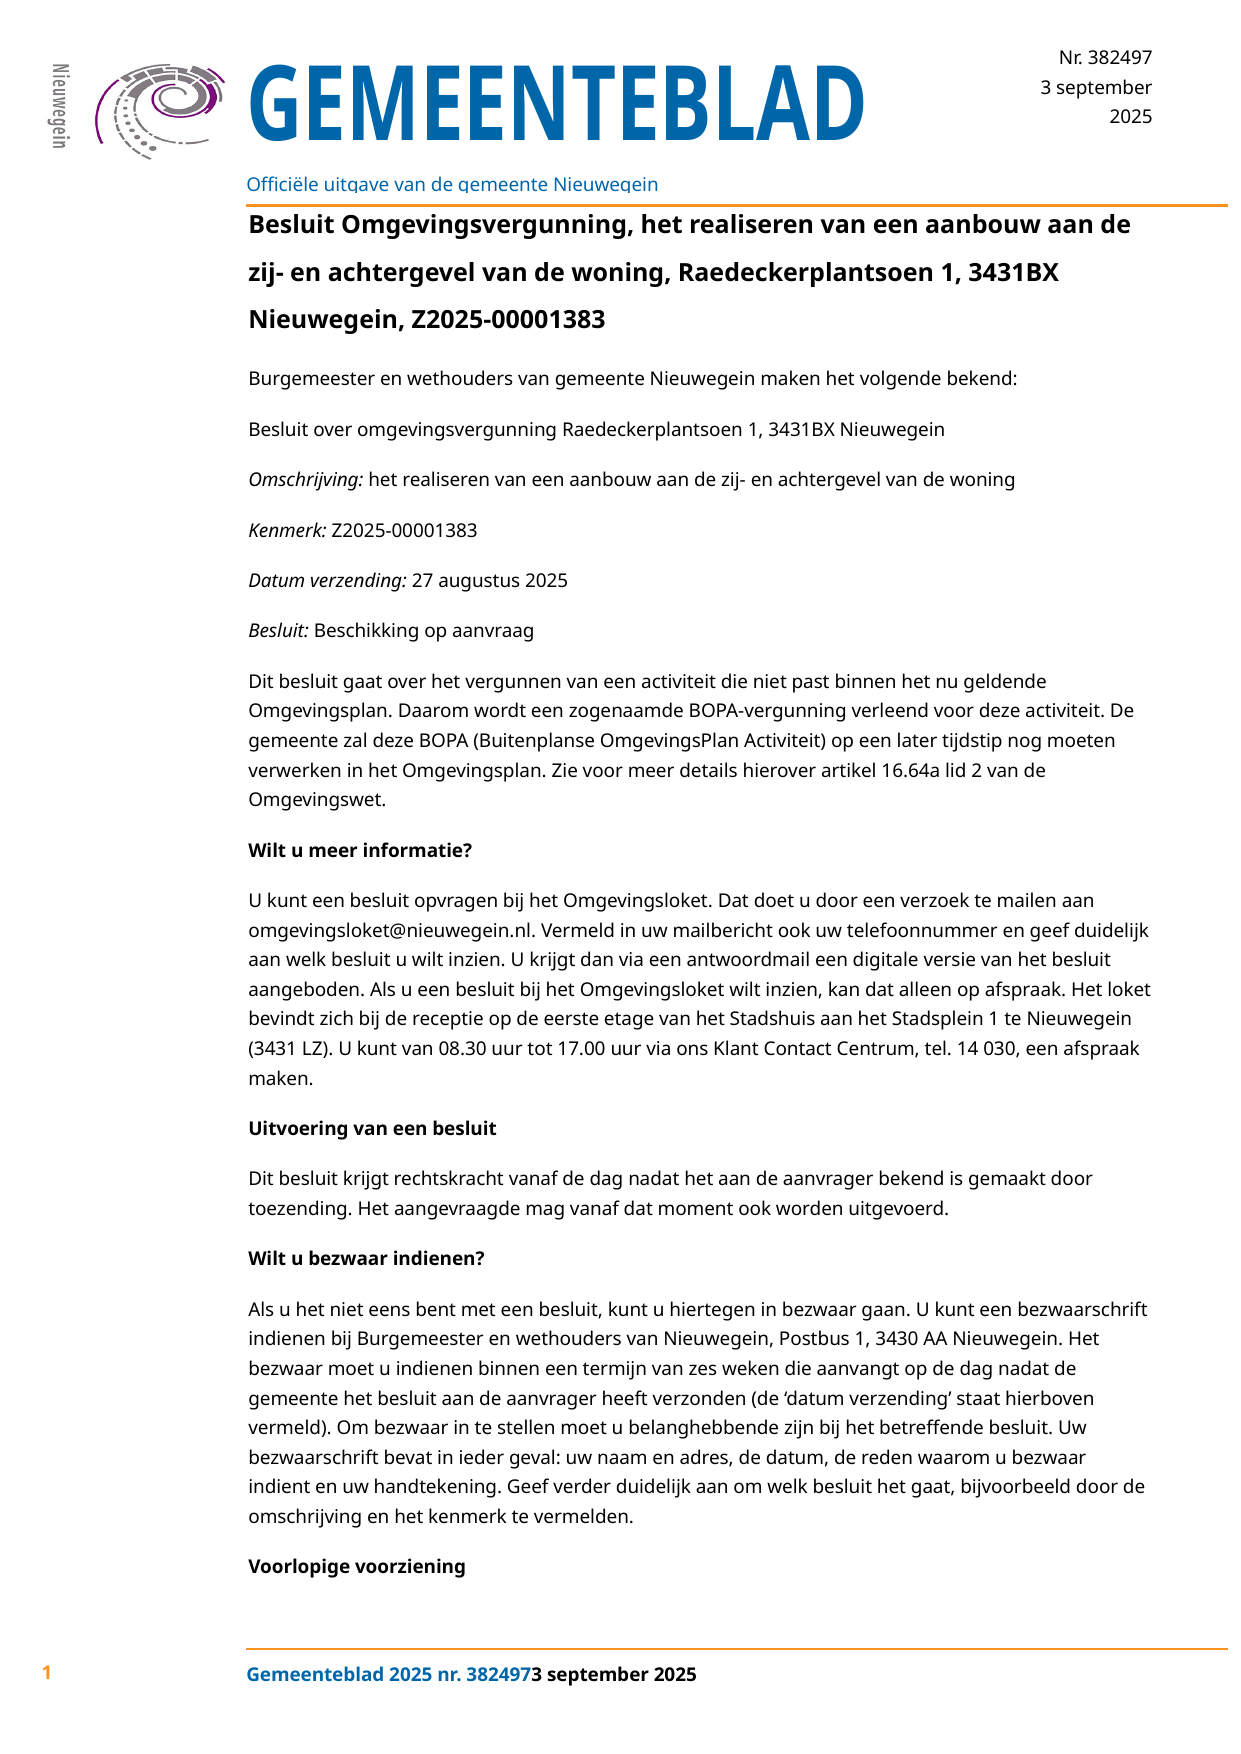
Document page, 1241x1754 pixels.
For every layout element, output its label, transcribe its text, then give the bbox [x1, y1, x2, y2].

text Besluit over omgevingsvergunning Raedeckerplantsoen 1, 3431BX Nieuwegein [248, 416, 1152, 442]
text Dit besluit krijgt rechtskracht vanaf de dag nadat het aan de aanvrager bekend is gemaakt door toezending. Het aangevraagde mag vanaf dat moment ook worden uitgevoerd. [248, 1166, 1152, 1221]
text Omschrijving: het realiseren van een aanbouw aan de zij- en achtergevel van de woning [248, 466, 1152, 492]
text Wilt u meer informatie? [248, 837, 1152, 862]
text Besluit: Beschikking op aanvraag [248, 618, 1152, 643]
text Kenmerk: Z2025-00001383 [248, 517, 1152, 542]
text Voorlopige voorziening [248, 1553, 1152, 1579]
text Wilt u bezwaar indienen? [248, 1246, 1152, 1271]
text Dit besluit gaat over het vergunnen van een activiteit die niet past binnen het nu geldende Omgevingsplan. Daarom wordt een zogenaamde BOPA-vergunning verleend voor deze activiteit. De gemeente zal deze BOPA (Buitenplanse OmgevingsPlan Activiteit) op een later tijdstip nog moeten verwerken in het Omgevingsplan. Zie voor meer details hierover artikel 16.64a lid 2 van de Omgevingswet. [248, 668, 1152, 812]
text Datum verzending: 27 augustus 2025 [248, 567, 1152, 593]
picture [41, 47, 231, 172]
text Uitvoering van een besluit [248, 1115, 1152, 1141]
text Als u het niet eens bent met een besluit, kunt u hiertegen in bezwaar gaan. U kunt een bezwaarschrift indienen bij Burgemeester en wethouders van Nieuwegein, Postbus 1, 3430 AA Nieuwegein. Het bezwaar moet u indienen binnen een termijn van zes weken die aanvangt op de dag nadat de gemeente het besluit aan de aanvrager heeft verzonden (de ‘datum verzending’ staat hierboven vermeld). Om bezwaar in te stellen moet u belanghebbende zijn bij het betreffende besluit. Uw bezwaarschrift bevat in ieder geval: uw naam en adres, de datum, de reden waarom u bezwaar indient en uw handtekening. Geef verder duidelijk aan om welk besluit het gaat, bijvoorbeeld door de omschrijving en het kenmerk te vermelden. [248, 1296, 1152, 1529]
text Burgemeester en wethouders van gemeente Nieuwegein maken het volgende bekend: [248, 366, 1152, 391]
text U kunt een besluit opvragen bij het Omgevingsloket. Dat doet u door een verzoek te mailen aan omgevingsloket@nieuwegein.nl. Vermeld in uw mailbericht ook uw telefoonnummer en geef duidelijk aan welk besluit u wilt inzien. U krijgt dan via een antwoordmail een digitale versie van het besluit aangeboden. Als u een besluit bij het Omgevingsloket wilt inzien, kan dat alleen op afspraak. Het loket bevindt zich bij de receptie op de eerste etage van het Stadshuis aan het Stadsplein 1 te Nieuwegein (3431 LZ). U kunt van 08.30 uur tot 17.00 uur via ons Klant Contact Centrum, tel. 14 030, een afspraak maken. [248, 887, 1152, 1090]
text Besluit Omgevingsvergunning, het realiseren van een aanbouw aan de zij- en achtergevel van de woning, Raedeckerplantsoen 1, 3431BX Nieuwegein, Z2025-00001383 [248, 207, 1152, 336]
